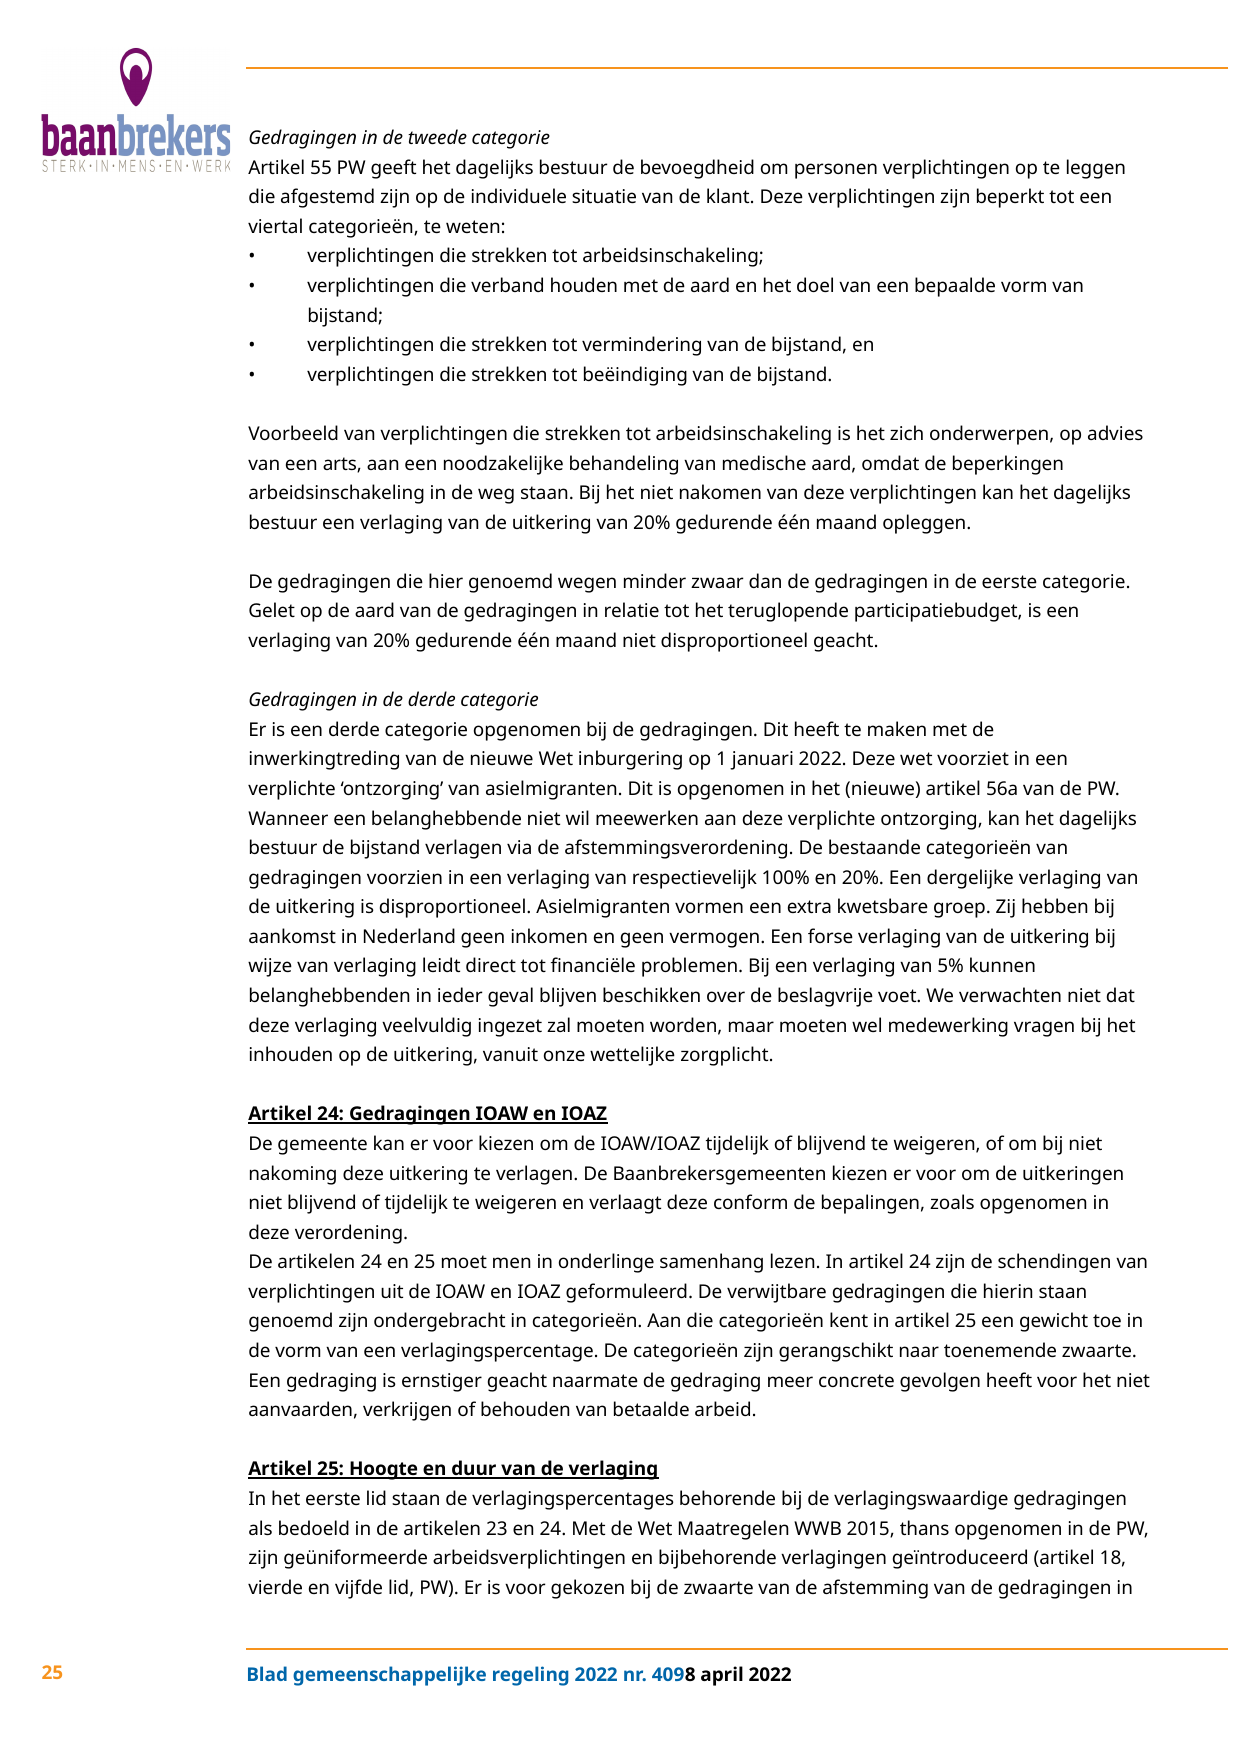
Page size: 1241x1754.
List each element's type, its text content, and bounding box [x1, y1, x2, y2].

text De gemeente kan er voor kiezen om de IOAW/IOAZ tijdelijk of blijvend te weigeren, of om bij niet nakoming deze uitkering te verlagen. De Baanbrekersgemeenten kiezen er voor om de uitkeringen niet blijvend of tijdelijk te weigeren en verlaagt deze conform de bepalingen, zoals opgenomen in deze verordening. [248, 1130, 1152, 1245]
list verplichtingen die strekken tot vermindering van de bijstand, en [248, 331, 1152, 357]
text Artikel 55 PW geeft het dagelijks bestuur de bevoegdheid om personen verplichtingen op te leggen die afgestemd zijn op de individuele situatie van de klant. Deze verplichtingen zijn beperkt tot een viertal categorieën, te weten: [248, 154, 1152, 239]
text Gedragingen in de derde categorie [248, 686, 1152, 712]
list verplichtingen die strekken tot arbeidsinschakeling; [248, 243, 1152, 268]
text De artikelen 24 en 25 moet men in onderlinge samenhang lezen. In artikel 24 zijn de schendingen van verplichtingen uit de IOAW en IOAZ geformuleerd. De verwijtbare gedragingen die hierin staan genoemd zijn ondergebracht in categorieën. Aan die categorieën kent in artikel 25 een gewicht toe in de vorm van een verlagingspercentage. De categorieën zijn gerangschikt naar toenemende zwaarte. Een gedraging is ernstiger geacht naarmate de gedraging meer concrete gevolgen heeft voor het niet aanvaarden, verkrijgen of behouden van betaalde arbeid. [248, 1248, 1152, 1422]
text Artikel 24: Gedragingen IOAW en IOAZ [248, 1101, 1152, 1126]
text Gedragingen in de tweede categorie [248, 124, 1152, 150]
list verplichtingen die verband houden met de aard en het doel van een bepaalde vorm van bijstand; [248, 272, 1152, 328]
text Artikel 25: Hoogte en duur van de verlaging [248, 1456, 1152, 1481]
picture [41, 47, 231, 172]
text In het eerste lid staan de verlagingspercentages behorende bij de verlagingswaardige gedragingen als bedoeld in de artikelen 23 en 24. Met de Wet Maatregelen WWB 2015, thans opgenomen in de PW, zijn geüniformeerde arbeidsverplichtingen en bijbehorende verlagingen geïntroduceerd (artikel 18, vierde en vijfde lid, PW). Er is voor gekozen bij de zwaarte van de afstemming van de gedragingen in [248, 1485, 1152, 1600]
text De gedragingen die hier genoemd wegen minder zwaar dan de gedragingen in de eerste categorie. Gelet op de aard van de gedragingen in relatie tot het teruglopende participatiebudget, is een verlaging van 20% gedurende één maand niet disproportioneel geacht. [248, 568, 1152, 653]
list verplichtingen die strekken tot beëindiging van de bijstand. [248, 361, 1152, 387]
text Er is een derde categorie opgenomen bij de gedragingen. Dit heeft te maken met de inwerkingtreding van de nieuwe Wet inburgering op 1 januari 2022. Deze wet voorziet in een verplichte ‘ontzorging’ van asielmigranten. Dit is opgenomen in het (nieuwe) artikel 56a van de PW. Wanneer een belanghebbende niet wil meewerken aan deze verplichte ontzorging, kan het dagelijks bestuur de bijstand verlagen via de afstemmingsverordening. De bestaande categorieën van gedragingen voorzien in een verlaging van respectievelijk 100% en 20%. Een dergelijke verlaging van de uitkering is disproportioneel. Asielmigranten vormen een extra kwetsbare groep. Zij hebben bij aankomst in Nederland geen inkomen en geen vermogen. Een forse verlaging van de uitkering bij wijze van verlaging leidt direct tot financiële problemen. Bij een verlaging van 5% kunnen belanghebbenden in ieder geval blijven beschikken over de beslagvrije voet. We verwachten niet dat deze verlaging veelvuldig ingezet zal moeten worden, maar moeten wel medewerking vragen bij het inhouden op de uitkering, vanuit onze wettelijke zorgplicht. [248, 716, 1152, 1067]
text Voorbeeld van verplichtingen die strekken tot arbeidsinschakeling is het zich onderwerpen, op advies van een arts, aan een noodzakelijke behandeling van medische aard, omdat de beperkingen arbeidsinschakeling in de weg staan. Bij het niet nakomen van deze verplichtingen kan het dagelijks bestuur een verlaging van de uitkering van 20% gedurende één maand opleggen. [248, 420, 1152, 535]
